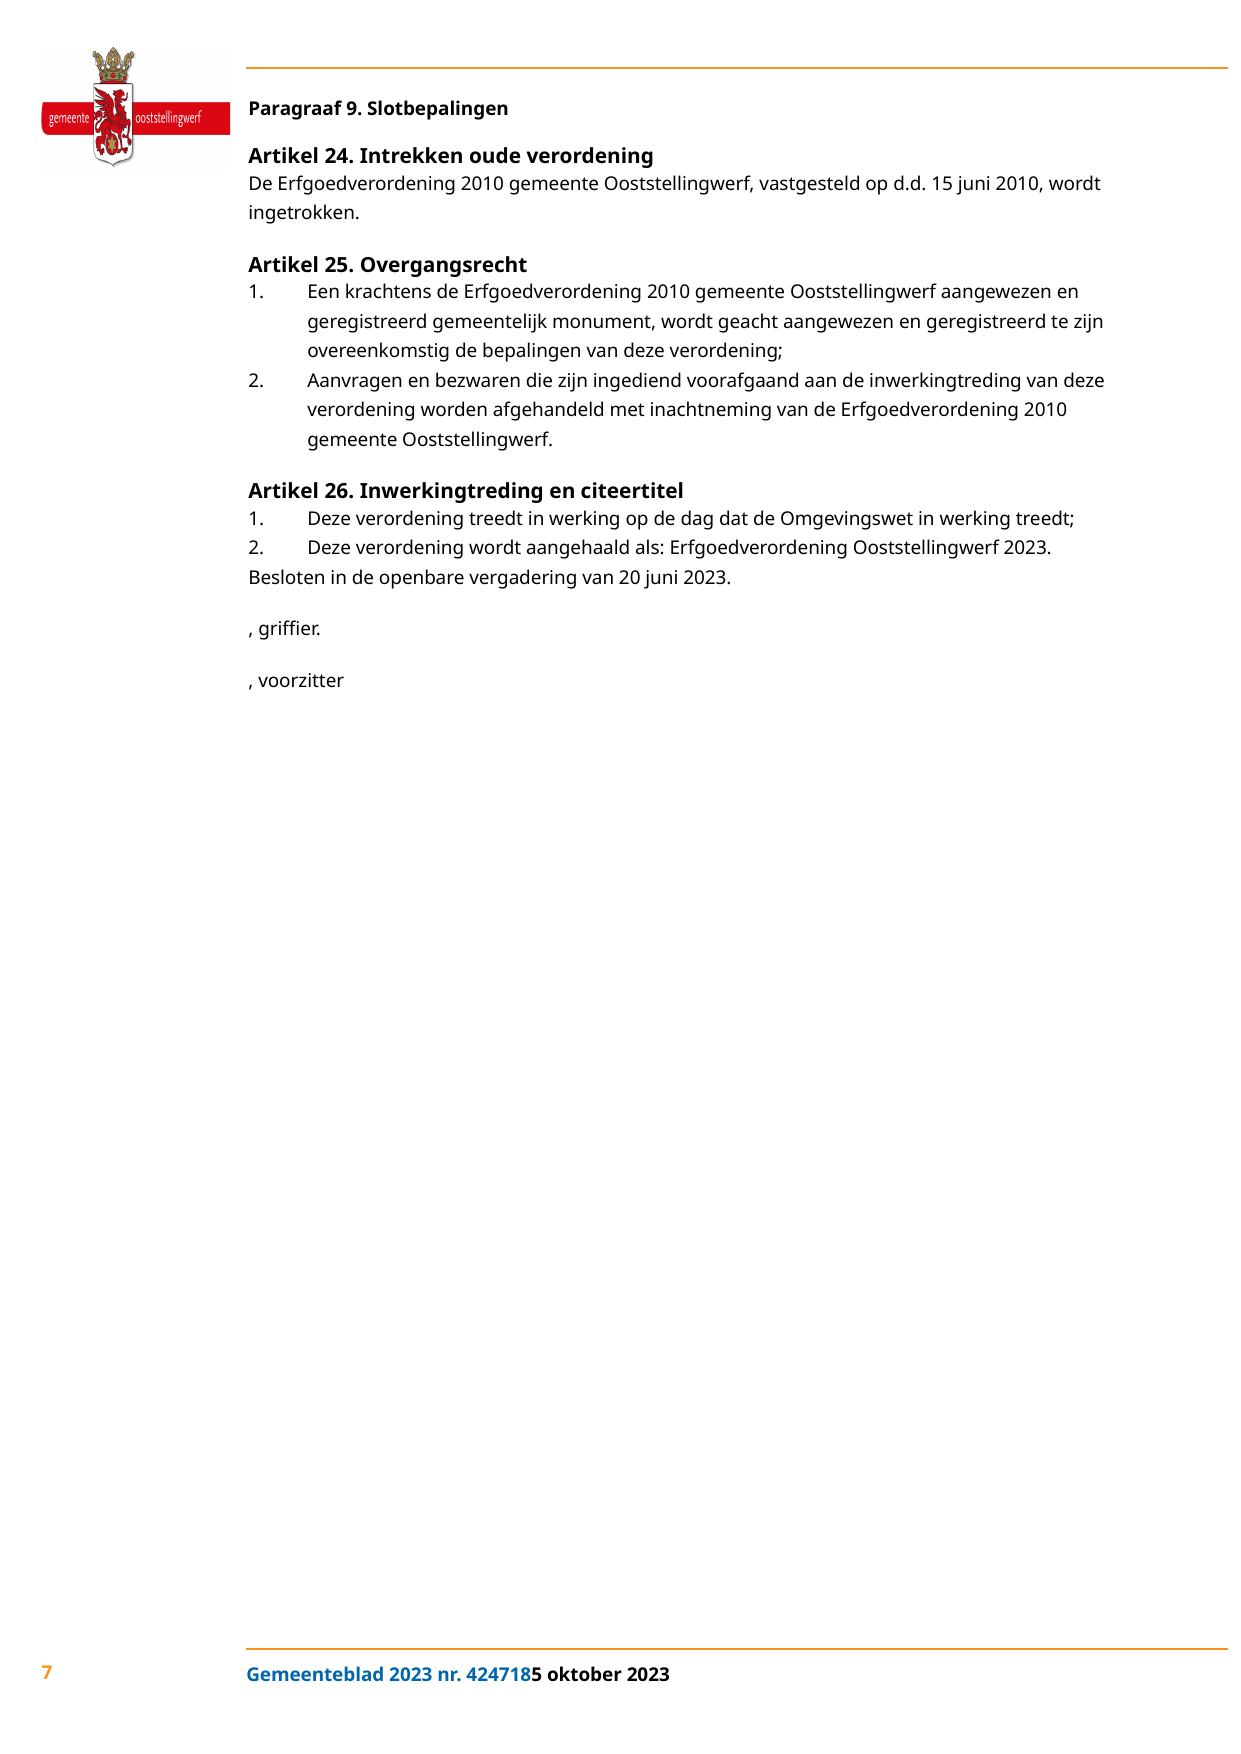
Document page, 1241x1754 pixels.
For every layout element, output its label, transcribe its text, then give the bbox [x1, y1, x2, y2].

picture [41, 47, 231, 172]
text Paragraaf 9. Slotbepalingen [248, 95, 1152, 121]
text , voorzitter [248, 667, 1152, 693]
text Artikel 25. Overgangsrecht [248, 250, 1152, 278]
text Artikel 24. Intrekken oude verordening [248, 141, 1152, 170]
text De Erfgoedverordening 2010 gemeente Ooststellingwerf, vastgesteld op d.d. 15 juni 2010, wordt ingetrokken. [248, 170, 1152, 225]
text Besloten in de openbare vergadering van 20 juni 2023. [248, 564, 1152, 590]
list Aanvragen en bezwaren die zijn ingediend voorafgaand aan de inwerkingtreding van deze verordening worden afgehandeld met inachtneming van de Erfgoedverordening 2010 gemeente Ooststellingwerf. [248, 367, 1152, 452]
text Artikel 26. Inwerkingtreding en citeertitel [248, 477, 1152, 505]
text , griffier. [248, 616, 1152, 641]
list Deze verordening treedt in werking op de dag dat de Omgevingswet in werking treedt; [248, 505, 1152, 531]
list Deze verordening wordt aangehaald als: Erfgoedverordening Ooststellingwerf 2023. [248, 534, 1152, 560]
list Een krachtens de Erfgoedverordening 2010 gemeente Ooststellingwerf aangewezen en geregistreerd gemeentelijk monument, wordt geacht aangewezen en geregistreerd te zijn overeenkomstig de bepalingen van deze verordening; [248, 278, 1152, 363]
